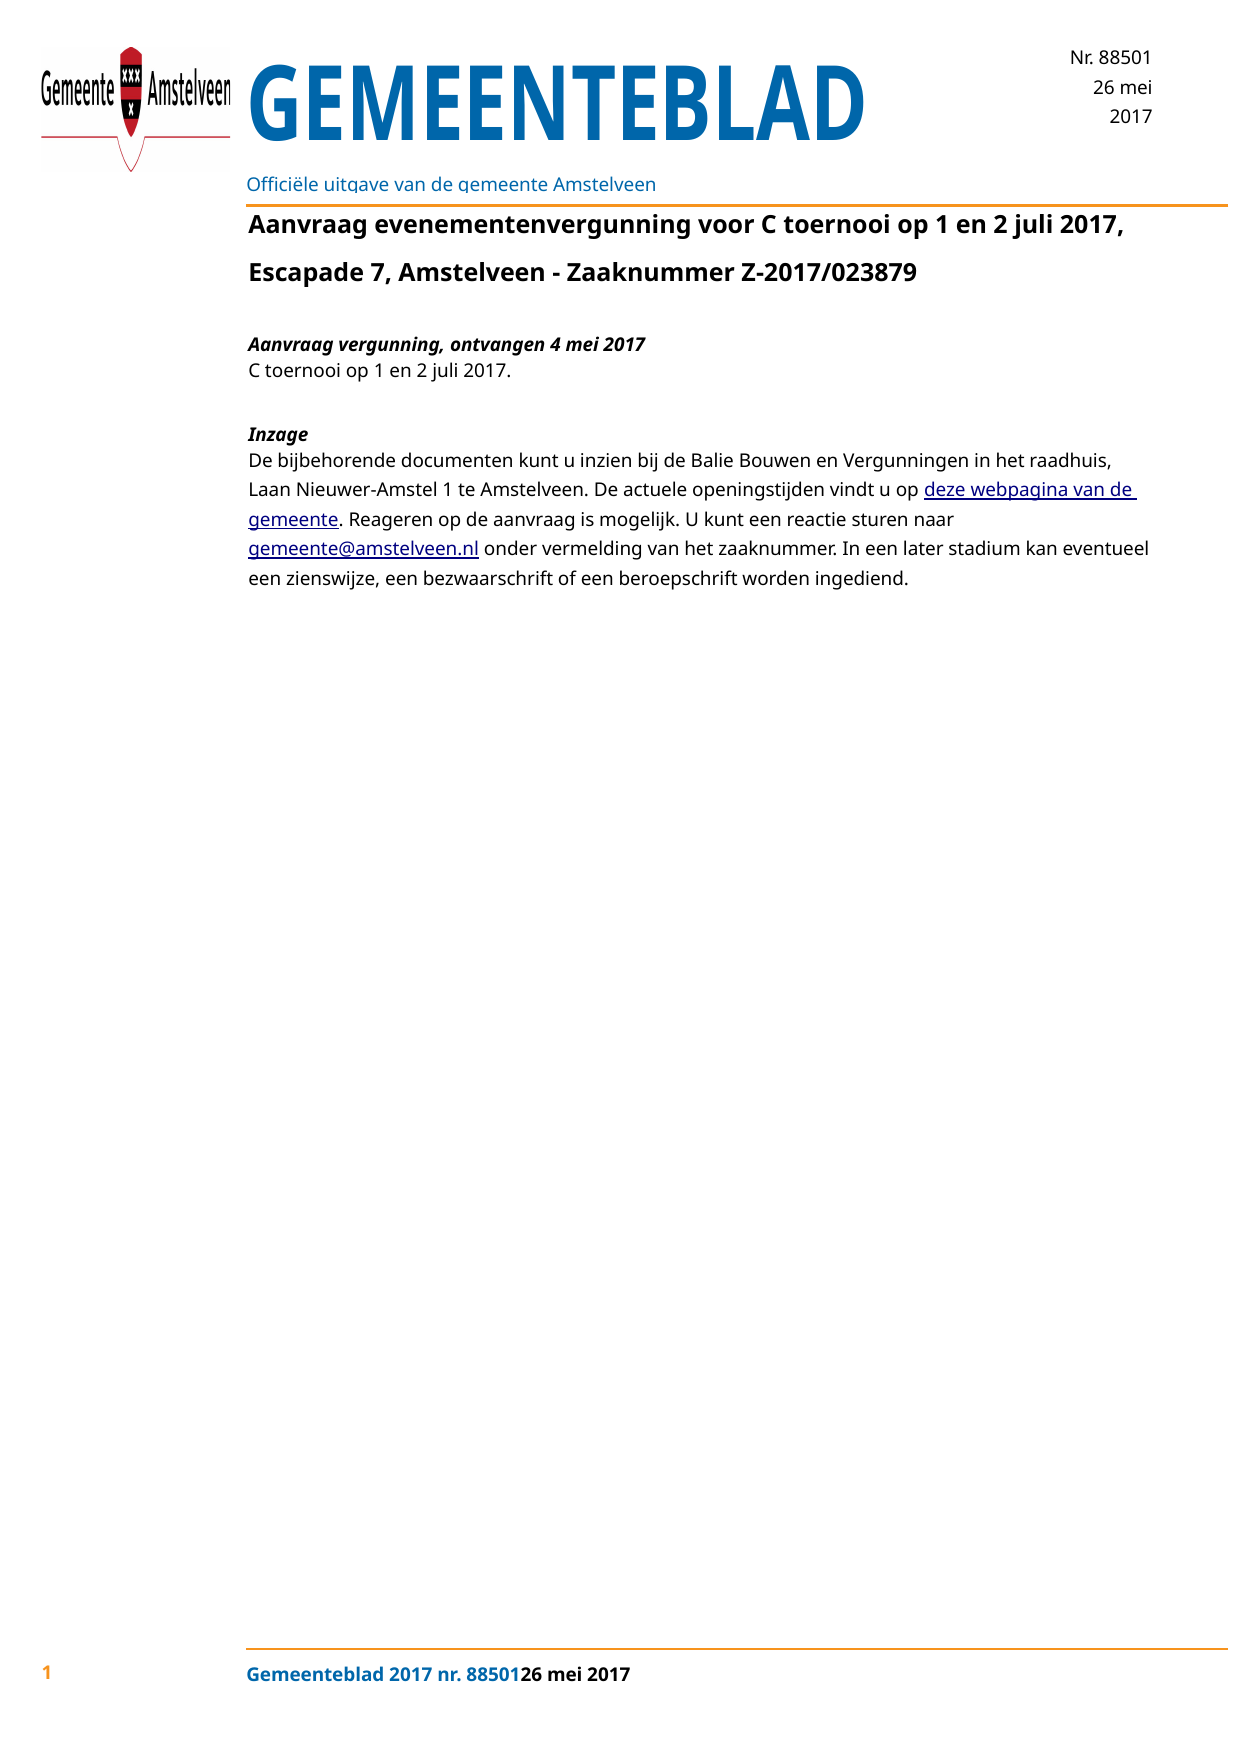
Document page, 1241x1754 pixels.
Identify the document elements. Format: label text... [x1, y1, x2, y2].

text De bijbehorende documenten kunt u inzien bij de Balie Bouwen en Vergunningen in het raadhuis, Laan Nieuwer-Amstel 1 te Amstelveen. De actuele openingstijden vindt u op deze webpagina van de gemeente. Reageren op de aanvraag is mogelijk. U kunt een reactie sturen naar gemeente@amstelveen.nl onder vermelding van het zaaknummer. In een later stadium kan eventueel een zienswijze, een bezwaarschrift of een beroepschrift worden ingediend. [248, 447, 1152, 591]
text Inzage [248, 421, 1152, 447]
text Aanvraag evenementenvergunning voor C toernooi op 1 en 2 juli 2017, Escapade 7, Amstelveen - Zaaknummer Z-2017/023879 [248, 207, 1152, 288]
picture [41, 47, 231, 172]
text Aanvraag vergunning, ontvangen 4 mei 2017 [248, 331, 1152, 357]
text C toernooi op 1 en 2 juli 2017. [248, 357, 1152, 383]
